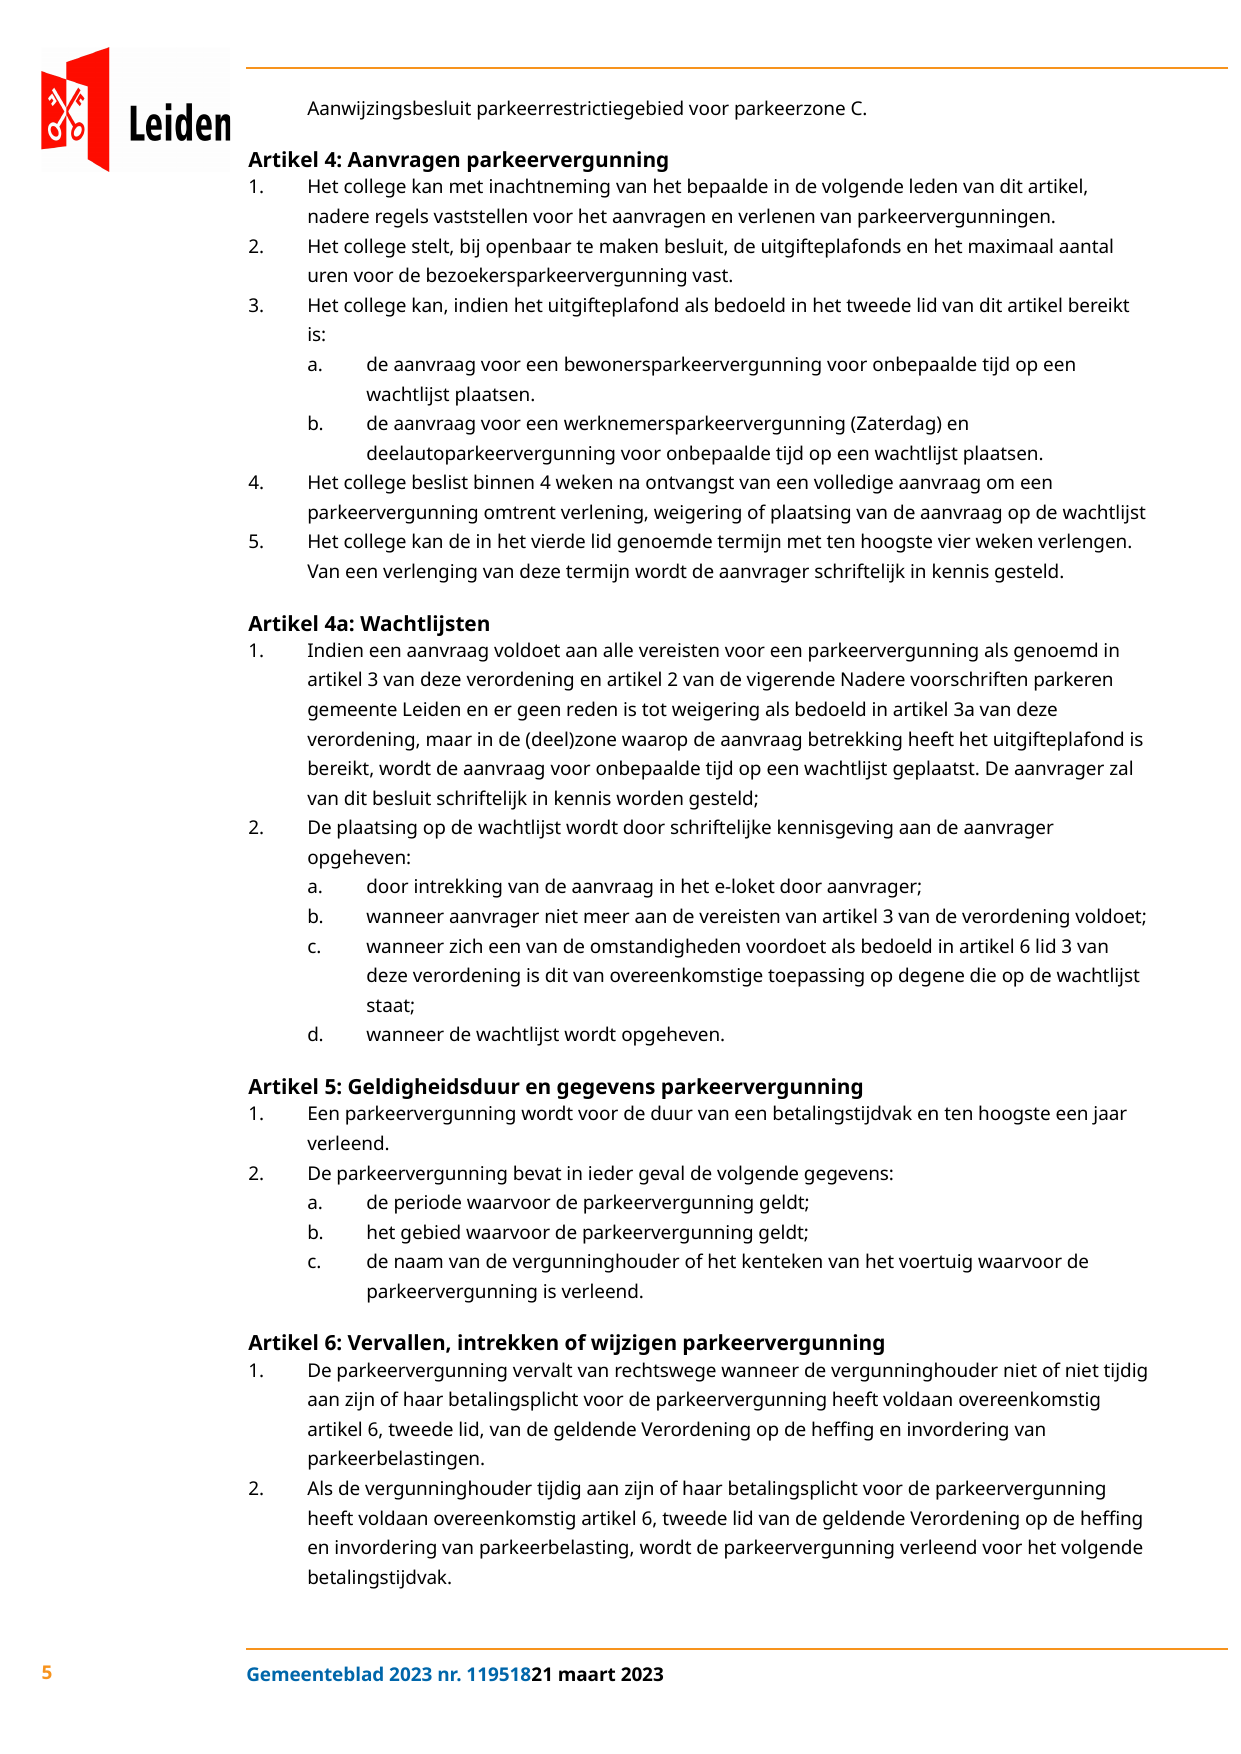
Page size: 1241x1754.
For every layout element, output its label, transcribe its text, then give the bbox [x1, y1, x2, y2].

list wanneer aanvrager niet meer aan de vereisten van artikel 3 van de verordening voldoet; [307, 903, 1152, 929]
list De parkeervergunning vervalt van rechtswege wanneer de vergunninghouder niet of niet tijdig aan zijn of haar betalingsplicht voor de parkeervergunning heeft voldaan overeenkomstig artikel 6, tweede lid, van de geldende Verordening op de heffing en invordering van parkeerbelastingen. [248, 1357, 1152, 1471]
list Het college kan de in het vierde lid genoemde termijn met ten hoogste vier weken verlengen. Van een verlenging van deze termijn wordt de aanvrager schriftelijk in kennis gesteld. [248, 529, 1152, 584]
list wanneer zich een van de omstandigheden voordoet als bedoeld in artikel 6 lid 3 van deze verordening is dit van overeenkomstige toepassing op degene die op de wachtlijst staat; [307, 933, 1152, 1018]
list Een parkeervergunning wordt voor de duur van een betalingstijdvak en ten hoogste een jaar verleend. [248, 1101, 1152, 1156]
list De parkeervergunning bevat in ieder geval de volgende gegevens: [248, 1160, 1152, 1185]
list Het college kan, indien het uitgifteplafond als bedoeld in het tweede lid van dit artikel bereikt is: [248, 292, 1152, 347]
list wanneer de wachtlijst wordt opgeheven. [307, 1022, 1152, 1047]
list Aanwijzingsbesluit parkeerrestrictiegebied voor parkeerzone C. [248, 95, 1152, 121]
list Het college kan met inachtneming van het bepaalde in de volgende leden van dit artikel, nadere regels vaststellen voor het aanvragen en verlenen van parkeervergunningen. [248, 174, 1152, 229]
list De plaatsing op de wachtlijst wordt door schriftelijke kennisgeving aan de aanvrager opgeheven: [248, 814, 1152, 870]
picture [41, 47, 231, 172]
list Het college stelt, bij openbaar te maken besluit, de uitgifteplafonds en het maximaal aantal uren voor de bezoekersparkeervergunning vast. [248, 233, 1152, 288]
list Het college beslist binnen 4 weken na ontvangst van een volledige aanvraag om een parkeervergunning omtrent verlening, weigering of plaatsing van de aanvraag op de wachtlijst [248, 469, 1152, 525]
list de aanvraag voor een werknemersparkeervergunning (Zaterdag) en deelautoparkeervergunning voor onbepaalde tijd op een wachtlijst plaatsen. [307, 410, 1152, 466]
text Artikel 4: Aanvragen parkeervergunning [248, 145, 1152, 174]
list Indien een aanvraag voldoet aan alle vereisten voor een parkeervergunning als genoemd in artikel 3 van deze verordening en artikel 2 van de vigerende Nadere voorschriften parkeren gemeente Leiden en er geen reden is tot weigering als bedoeld in artikel 3a van deze verordening, maar in de (deel)zone waarop de aanvraag betrekking heeft het uitgifteplafond is bereikt, wordt de aanvraag voor onbepaalde tijd op een wachtlijst geplaatst. De aanvrager zal van dit besluit schriftelijk in kennis worden gesteld; [248, 637, 1152, 811]
list Als de vergunninghouder tijdig aan zijn of haar betalingsplicht voor de parkeervergunning heeft voldaan overeenkomstig artikel 6, tweede lid van de geldende Verordening op de heffing en invordering van parkeerbelasting, wordt de parkeervergunning verleend voor het volgende betalingstijdvak. [248, 1475, 1152, 1590]
list door intrekking van de aanvraag in het e-loket door aanvrager; [307, 874, 1152, 899]
text Artikel 6: Vervallen, intrekken of wijzigen parkeervergunning [248, 1328, 1152, 1357]
list de aanvraag voor een bewonersparkeervergunning voor onbepaalde tijd op een wachtlijst plaatsen. [307, 351, 1152, 406]
list de periode waarvoor de parkeervergunning geldt; [307, 1189, 1152, 1215]
text Artikel 4a: Wachtlijsten [248, 609, 1152, 637]
list de naam van de vergunninghouder of het kenteken van het voertuig waarvoor de parkeervergunning is verleend. [307, 1248, 1152, 1304]
text Artikel 5: Geldigheidsduur en gegevens parkeervergunning [248, 1072, 1152, 1101]
list het gebied waarvoor de parkeervergunning geldt; [307, 1219, 1152, 1244]
